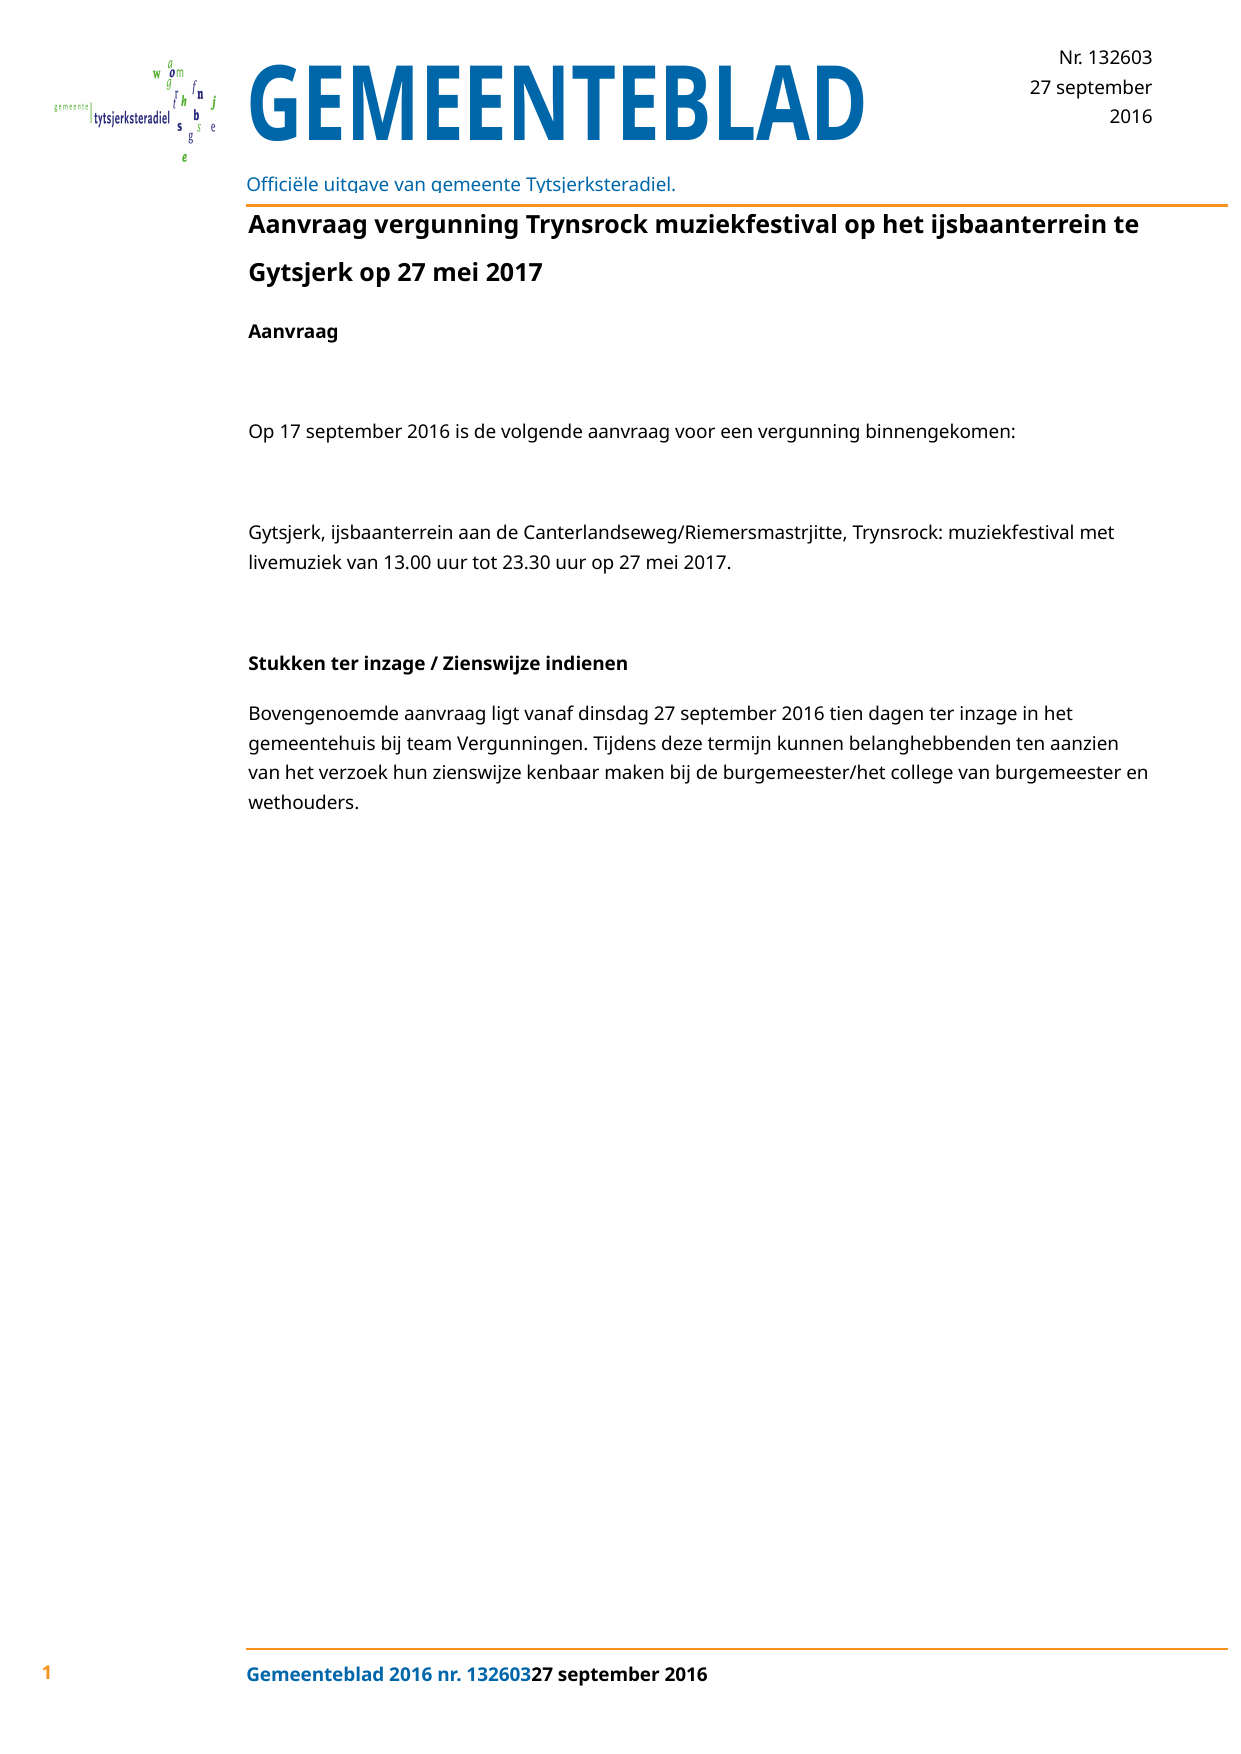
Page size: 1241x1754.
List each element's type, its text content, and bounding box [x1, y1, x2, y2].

text Aanvraag vergunning Trynsrock muziekfestival op het ijsbaanterrein te Gytsjerk op 27 mei 2017 [248, 207, 1152, 288]
text Aanvraag [248, 318, 1152, 344]
text Stukken ter inzage / Zienswijze indienen [248, 650, 1152, 676]
text Gytsjerk, ijsbaanterrein aan de Canterlandseweg/Riemersmastrjitte, Trynsrock: muziekfestival met livemuziek van 13.00 uur tot 23.30 uur op 27 mei 2017. [248, 519, 1152, 575]
text Bovengenoemde aanvraag ligt vanaf dinsdag 27 september 2016 tien dagen ter inzage in het gemeentehuis bij team Vergunningen. Tijdens deze termijn kunnen belanghebbenden ten aanzien van het verzoek hun zienswijze kenbaar maken bij de burge­meester/het college van burgemeester en wethouders. [248, 700, 1152, 815]
picture [41, 47, 231, 172]
text Op 17 september 2016 is de volgende aanvraag voor een vergunning binnengekomen: [248, 419, 1152, 444]
